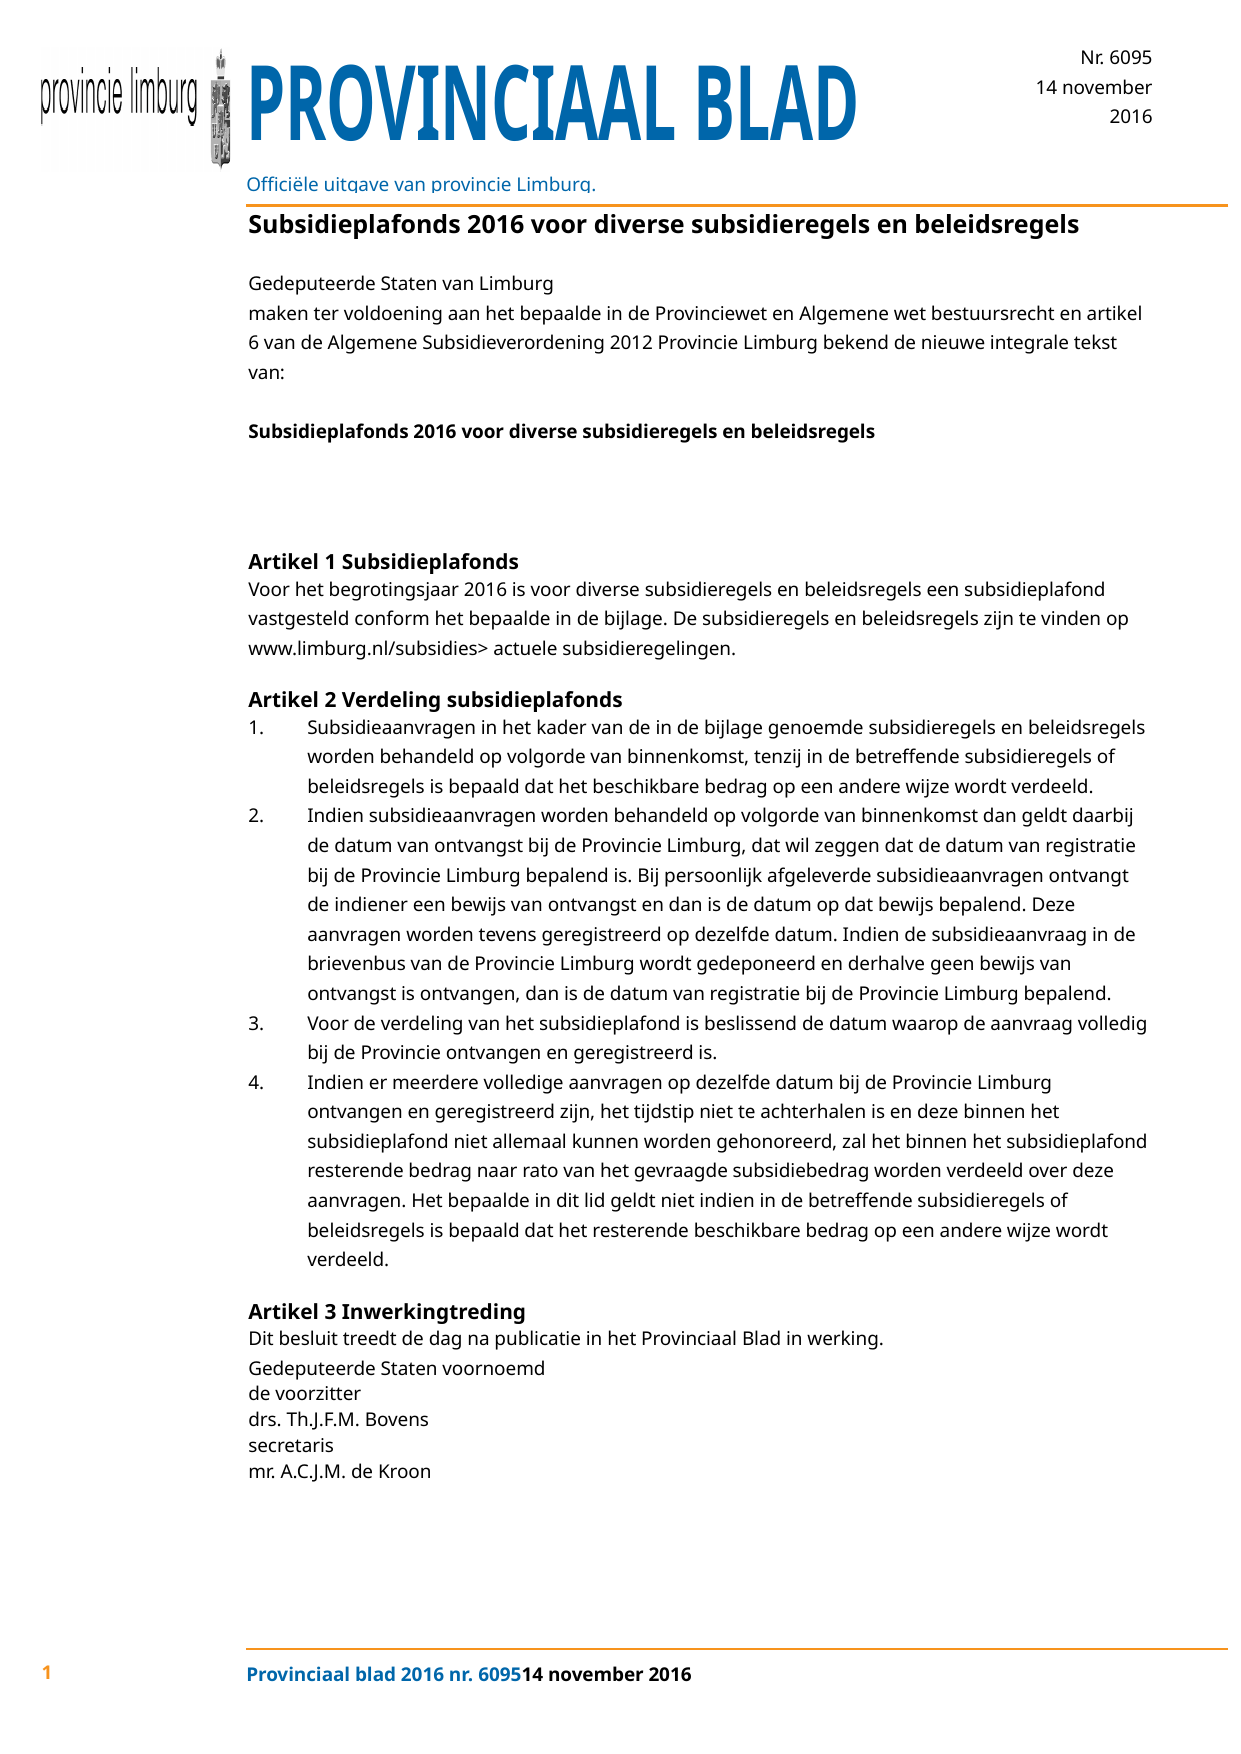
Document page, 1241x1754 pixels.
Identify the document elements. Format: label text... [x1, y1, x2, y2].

text secretaris [248, 1432, 1152, 1458]
text drs. Th.J.F.M. Bovens [248, 1406, 1152, 1432]
text Subsidieplafonds 2016 voor diverse subsidieregels en beleidsregels [248, 418, 1152, 444]
text Artikel 2 Verdeling subsidieplafonds [248, 686, 1152, 714]
list Subsidieaanvragen in het kader van de in de bijlage genoemde subsidieregels en beleidsregels worden behandeld op volgorde van binnenkomst, tenzij in de betreffende subsidieregels of beleidsregels is bepaald dat het beschikbare bedrag op een andere wijze wordt verdeeld. [248, 714, 1152, 799]
list Indien subsidieaanvragen worden behandeld op volgorde van binnenkomst dan geldt daarbij de datum van ontvangst bij de Provincie Limburg, dat wil zeggen dat de datum van registratie bij de Provincie Limburg bepalend is. Bij persoonlijk afgeleverde subsidieaanvragen ontvangt de indiener een bewijs van ontvangst en dan is de datum op dat bewijs bepalend. Deze aanvragen worden tevens geregistreerd op dezelfde datum. Indien de subsidieaanvraag in de brievenbus van de Provincie Limburg wordt gedeponeerd en derhalve geen bewijs van ontvangst is ontvangen, dan is de datum van registratie bij de Provincie Limburg bepalend. [248, 803, 1152, 1006]
list Indien er meerdere volledige aanvragen op dezelfde datum bij de Provincie Limburg ontvangen en geregistreerd zijn, het tijdstip niet te achterhalen is en deze binnen het subsidieplafond niet allemaal kunnen worden gehonoreerd, zal het binnen het subsidieplafond resterende bedrag naar rato van het gevraagde subsidiebedrag worden verdeeld over deze aanvragen. Het bepaalde in dit lid geldt niet indien in de betreffende subsidieregels of beleidsregels is bepaald dat het resterende beschikbare bedrag op een andere wijze wordt verdeeld. [248, 1069, 1152, 1272]
text Artikel 3 Inwerkingtreding [248, 1297, 1152, 1325]
text Dit besluit treedt de dag na publicatie in het Provinciaal Blad in werking. [248, 1325, 1152, 1351]
picture [41, 47, 231, 172]
text mr. A.C.J.M. de Kroon [248, 1458, 1152, 1483]
text Gedeputeerde Staten voornoemd [248, 1355, 1152, 1381]
text Artikel 1 Subsidieplafonds [248, 547, 1152, 576]
text Gedeputeerde Staten van Limburg [248, 270, 1152, 296]
text de voorzitter [248, 1381, 1152, 1406]
list Voor de verdeling van het subsidieplafond is beslissend de datum waarop de aanvraag volledig bij de Provincie ontvangen en geregistreerd is. [248, 1010, 1152, 1065]
text Subsidieplafonds 2016 voor diverse subsidieregels en beleidsregels [248, 207, 1152, 241]
text maken ter voldoening aan het bepaalde in de Provinciewet en Algemene wet bestuursrecht en artikel 6 van de Algemene Subsidieverordening 2012 Provincie Limburg bekend de nieuwe integrale tekst van: [248, 300, 1152, 385]
text Voor het begrotingsjaar 2016 is voor diverse subsidieregels en beleidsregels een subsidieplafond vastgesteld conform het bepaalde in de bijlage. De subsidieregels en beleidsregels zijn te vinden op www.limburg.nl/subsidies> actuele subsidieregelingen. [248, 576, 1152, 661]
